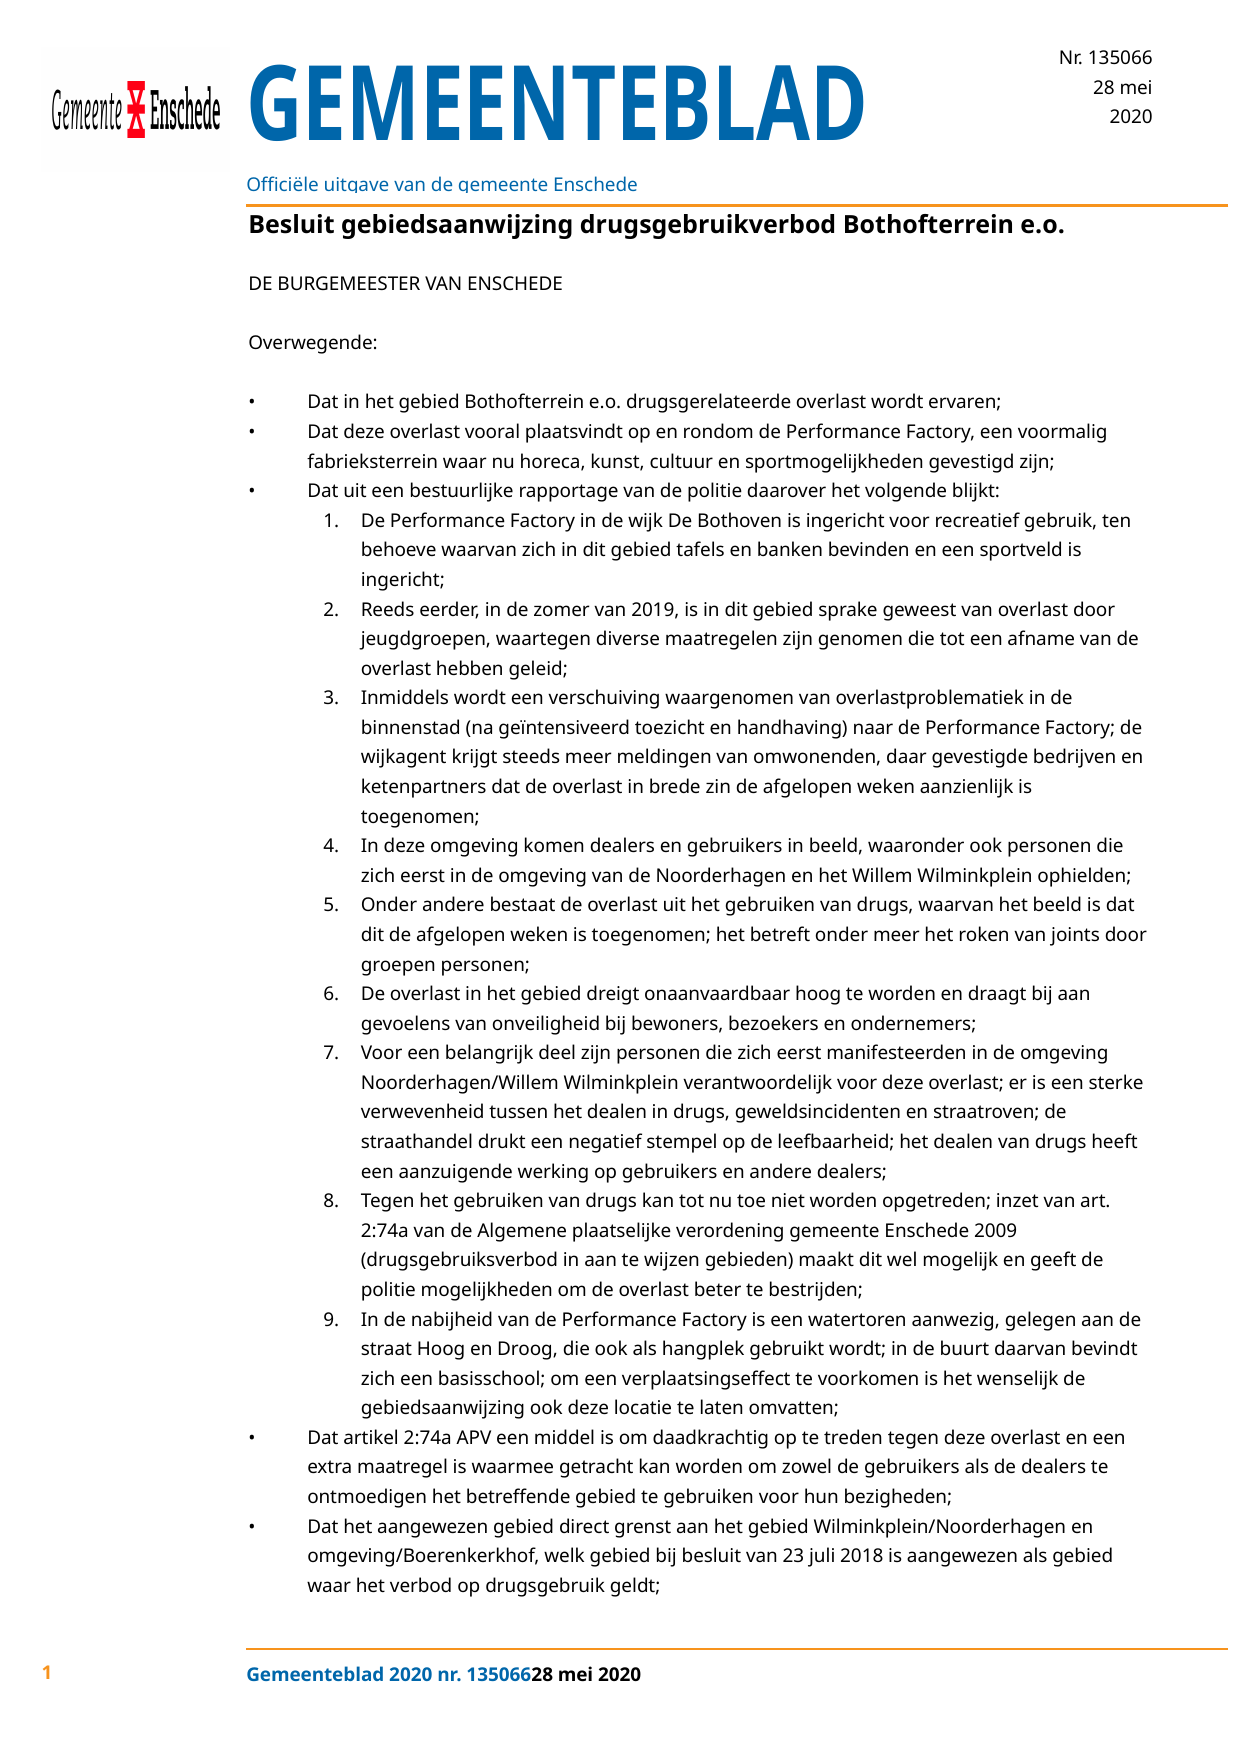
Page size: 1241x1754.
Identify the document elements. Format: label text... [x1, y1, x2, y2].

picture [41, 47, 231, 172]
list Dat deze overlast vooral plaatsvindt op en rondom de Performance Factory, een voormalig fabrieksterrein waar nu horeca, kunst, cultuur en sportmogelijkheden gevestigd zijn; [248, 418, 1152, 473]
text Overwegende: [248, 329, 1152, 355]
list De overlast in het gebied dreigt onaanvaardbaar hoog te worden en draagt bij aan gevoelens van onveiligheid bij bewoners, bezoekers en ondernemers; [323, 980, 1152, 1036]
list In deze omgeving komen dealers en gebruikers in beeld, waaronder ook personen die zich eerst in de omgeving van de Noorderhagen en het Willem Wilminkplein ophielden; [323, 832, 1152, 888]
text DE BURGEMEESTER VAN ENSCHEDE [248, 270, 1152, 296]
list Dat artikel 2:74a APV een middel is om daadkrachtig op te treden tegen deze overlast en een extra maatregel is waarmee getracht kan worden om zowel de gebruikers als de dealers te ontmoedigen het betreffende gebied te gebruiken voor hun bezigheden; [248, 1424, 1152, 1509]
list Dat uit een bestuurlijke rapportage van de politie daarover het volgende blijkt: [248, 477, 1152, 503]
list Voor een belangrijk deel zijn personen die zich eerst manifesteerden in de omgeving Noorderhagen/Willem Wilminkplein verantwoordelijk voor deze overlast; er is een sterke verwevenheid tussen het dealen in drugs, geweldsincidenten en straatroven; de straathandel drukt een negatief stempel op de leefbaarheid; het dealen van drugs heeft een aanzuigende werking op gebruikers en andere dealers; [323, 1039, 1152, 1183]
list Dat het aangewezen gebied direct grenst aan het gebied Wilminkplein/Noorderhagen en omgeving/Boerenkerkhof, welk gebied bij besluit van 23 juli 2018 is aangewezen als gebied waar het verbod op drugsgebruik geldt; [248, 1513, 1152, 1598]
list Tegen het gebruiken van drugs kan tot nu toe niet worden opgetreden; inzet van art. 2:74a van de Algemene plaatselijke verordening gemeente Enschede 2009 (drugsgebruiksverbod in aan te wijzen gebieden) maakt dit wel mogelijk en geeft de politie mogelijkheden om de overlast beter te bestrijden; [323, 1187, 1152, 1302]
list De Performance Factory in de wijk De Bothoven is ingericht voor recreatief gebruik, ten behoeve waarvan zich in dit gebied tafels en banken bevinden en een sportveld is ingericht; [323, 507, 1152, 592]
list Reeds eerder, in de zomer van 2019, is in dit gebied sprake geweest van overlast door jeugdgroepen, waartegen diverse maatregelen zijn genomen die tot een afname van de overlast hebben geleid; [323, 596, 1152, 681]
list Inmiddels wordt een verschuiving waargenomen van overlastproblematiek in de binnenstad (na geïntensiveerd toezicht en handhaving) naar de Performance Factory; de wijkagent krijgt steeds meer meldingen van omwonenden, daar gevestigde bedrijven en ketenpartners dat de overlast in brede zin de afgelopen weken aanzienlijk is toegenomen; [323, 684, 1152, 828]
list Onder andere bestaat de overlast uit het gebruiken van drugs, waarvan het beeld is dat dit de afgelopen weken is toegenomen; het betreft onder meer het roken van joints door groepen personen; [323, 892, 1152, 976]
text Besluit gebiedsaanwijzing drugsgebruikverbod Bothofterrein e.o. [248, 207, 1152, 241]
list Dat in het gebied Bothofterrein e.o. drugsgerelateerde overlast wordt ervaren; [248, 389, 1152, 414]
list In de nabijheid van de Performance Factory is een watertoren aanwezig, gelegen aan de straat Hoog en Droog, die ook als hangplek gebruikt wordt; in de buurt daarvan bevindt zich een basisschool; om een verplaatsingseffect te voorkomen is het wenselijk de gebiedsaanwijzing ook deze locatie te laten omvatten; [323, 1306, 1152, 1420]
